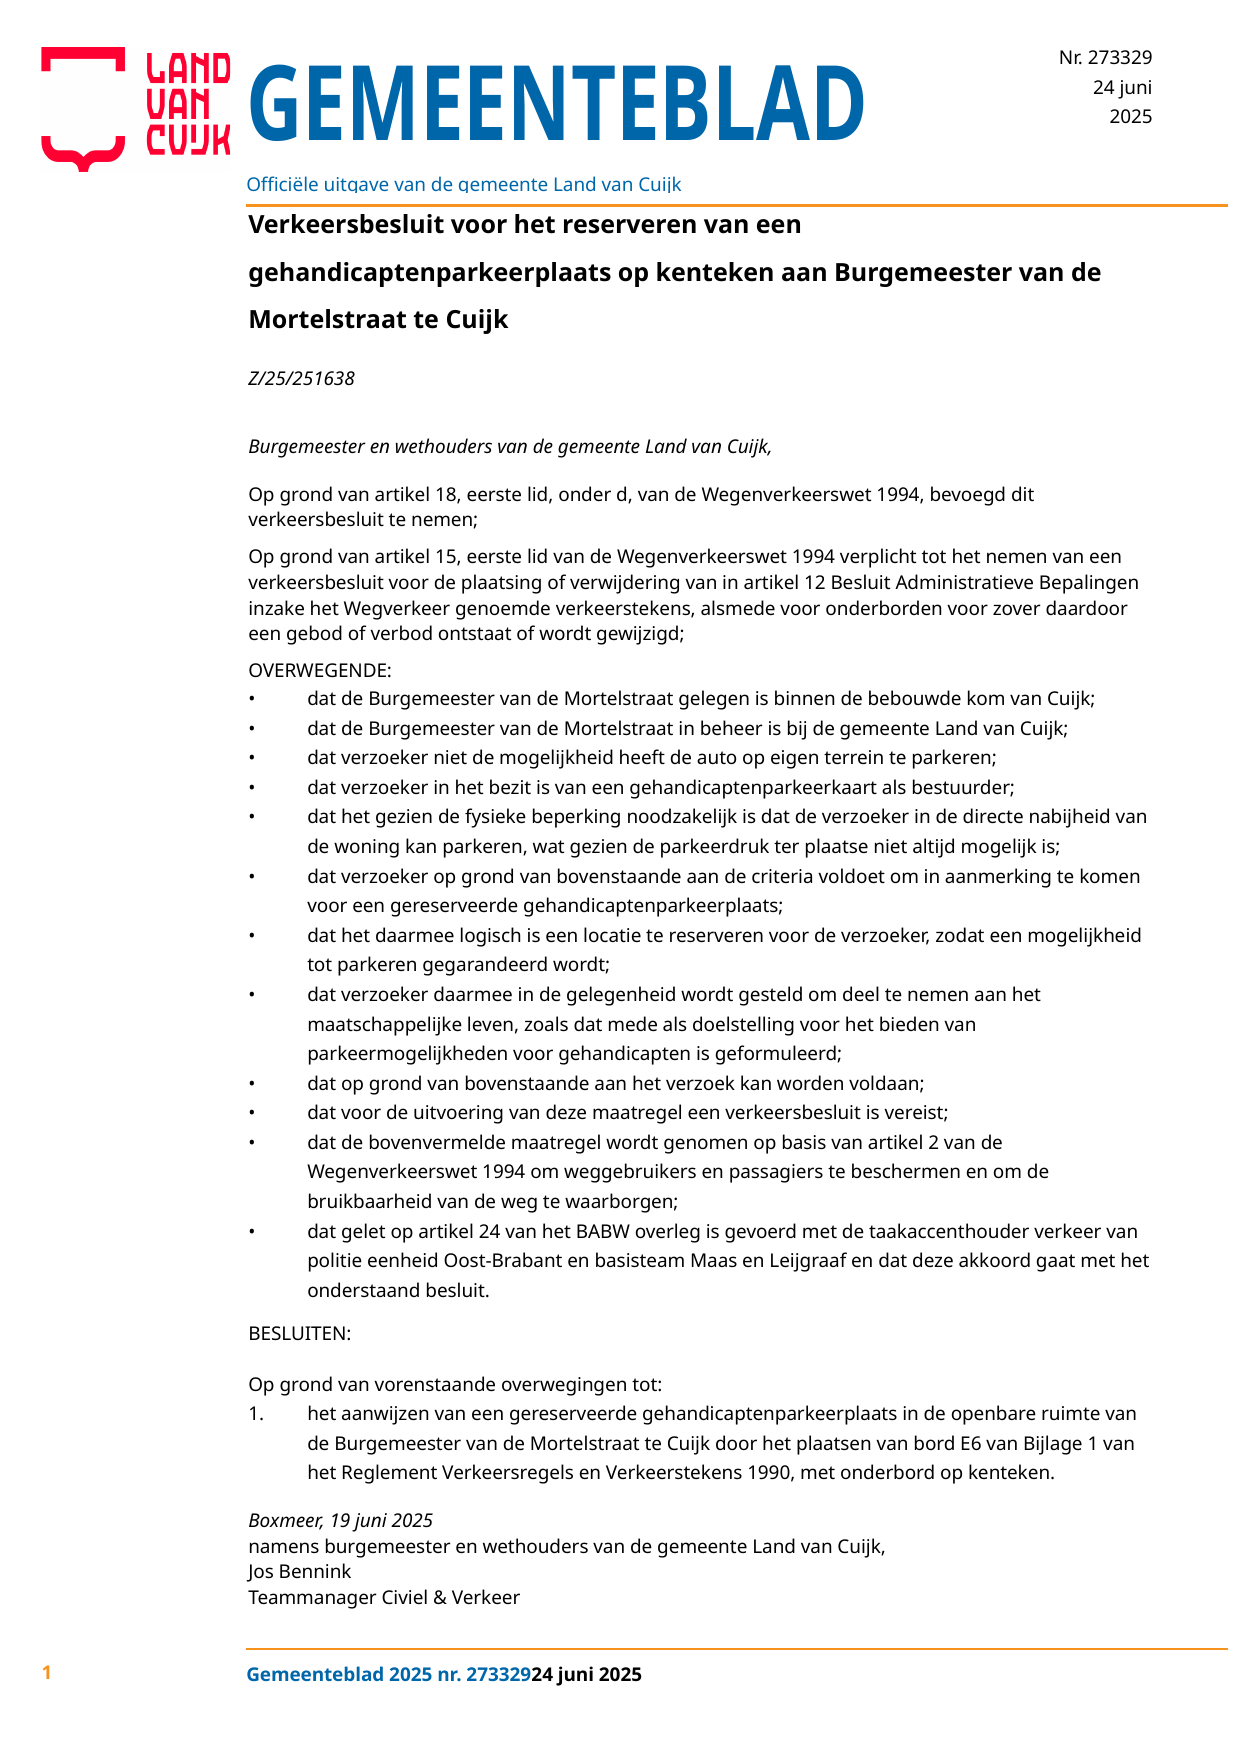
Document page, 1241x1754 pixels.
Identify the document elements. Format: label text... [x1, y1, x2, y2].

list dat de Burgemeester van de Mortelstraat gelegen is binnen de bebouwde kom van Cuijk; [248, 685, 1152, 711]
list dat de bovenvermelde maatregel wordt genomen op basis van artikel 2 van de Wegenverkeerswet 1994 om weggebruikers en passagiers te beschermen en om de bruikbaarheid van de weg te waarborgen; [248, 1129, 1152, 1214]
list het aanwijzen van een gereserveerde gehandicaptenparkeerplaats in de openbare ruimte van de Burgemeester van de Mortelstraat te Cuijk door het plaatsen van bord E6 van Bijlage 1 van het Reglement Verkeersregels en Verkeerstekens 1990, met onderbord op kenteken. [248, 1400, 1152, 1485]
list dat op grond van bovenstaande aan het verzoek kan worden voldaan; [248, 1070, 1152, 1096]
text OVERWEGENDE: [248, 657, 1152, 683]
text Z/25/251638 [248, 366, 1152, 391]
list dat verzoeker op grond van bovenstaande aan de criteria voldoet om in aanmerking te komen voor een gereserveerde gehandicaptenparkeerplaats; [248, 863, 1152, 918]
text Op grond van vorenstaande overwegingen tot: [248, 1371, 1152, 1396]
text Verkeersbesluit voor het reserveren van een gehandicaptenparkeerplaats op kenteken aan Burgemeester van de Mortelstraat te Cuijk [248, 207, 1152, 336]
text Jos Bennink [248, 1559, 1152, 1584]
picture [41, 47, 231, 172]
text namens burgemeester en wethouders van de gemeente Land van Cuijk, [248, 1533, 1152, 1559]
text Op grond van artikel 15, eerste lid van de Wegenverkeerswet 1994 verplicht tot het nemen van een verkeersbesluit voor de plaatsing of verwijdering van in artikel 12 Besluit Administratieve Bepalingen inzake het Wegverkeer genoemde verkeerstekens, alsmede voor onderborden voor zover daardoor een gebod of verbod ontstaat of wordt gewijzigd; [248, 543, 1152, 646]
text Op grond van artikel 18, eerste lid, onder d, van de Wegenverkeerswet 1994, bevoegd dit verkeersbesluit te nemen; [248, 481, 1152, 532]
list dat gelet op artikel 24 van het BABW overleg is gevoerd met de taakaccenthouder verkeer van politie eenheid Oost-Brabant en basisteam Maas en Leijgraaf en dat deze akkoord gaat met het onderstaand besluit. [248, 1218, 1152, 1303]
text Boxmeer, 19 juni 2025 [248, 1507, 1152, 1533]
text Burgemeester en wethouders van de gemeente Land van Cuijk, [248, 433, 1152, 459]
list dat verzoeker in het bezit is van een gehandicaptenparkeerkaart als bestuurder; [248, 774, 1152, 800]
list dat de Burgemeester van de Mortelstraat in beheer is bij de gemeente Land van Cuijk; [248, 715, 1152, 741]
list dat verzoeker niet de mogelijkheid heeft de auto op eigen terrein te parkeren; [248, 744, 1152, 770]
list dat het daarmee logisch is een locatie te reserveren voor de verzoeker, zodat een mogelijkheid tot parkeren gegarandeerd wordt; [248, 922, 1152, 977]
list dat voor de uitvoering van deze maatregel een verkeersbesluit is vereist; [248, 1099, 1152, 1125]
list dat het gezien de fysieke beperking noodzakelijk is dat de verzoeker in de directe nabijheid van de woning kan parkeren, wat gezien de parkeerdruk ter plaatse niet altijd mogelijk is; [248, 804, 1152, 859]
text Teammanager Civiel & Verkeer [248, 1584, 1152, 1610]
text BESLUITEN: [248, 1320, 1152, 1346]
list dat verzoeker daarmee in de gelegenheid wordt gesteld om deel te nemen aan het maatschappelijke leven, zoals dat mede als doelstelling voor het bieden van parkeermogelijkheden voor gehandicapten is geformuleerd; [248, 981, 1152, 1066]
